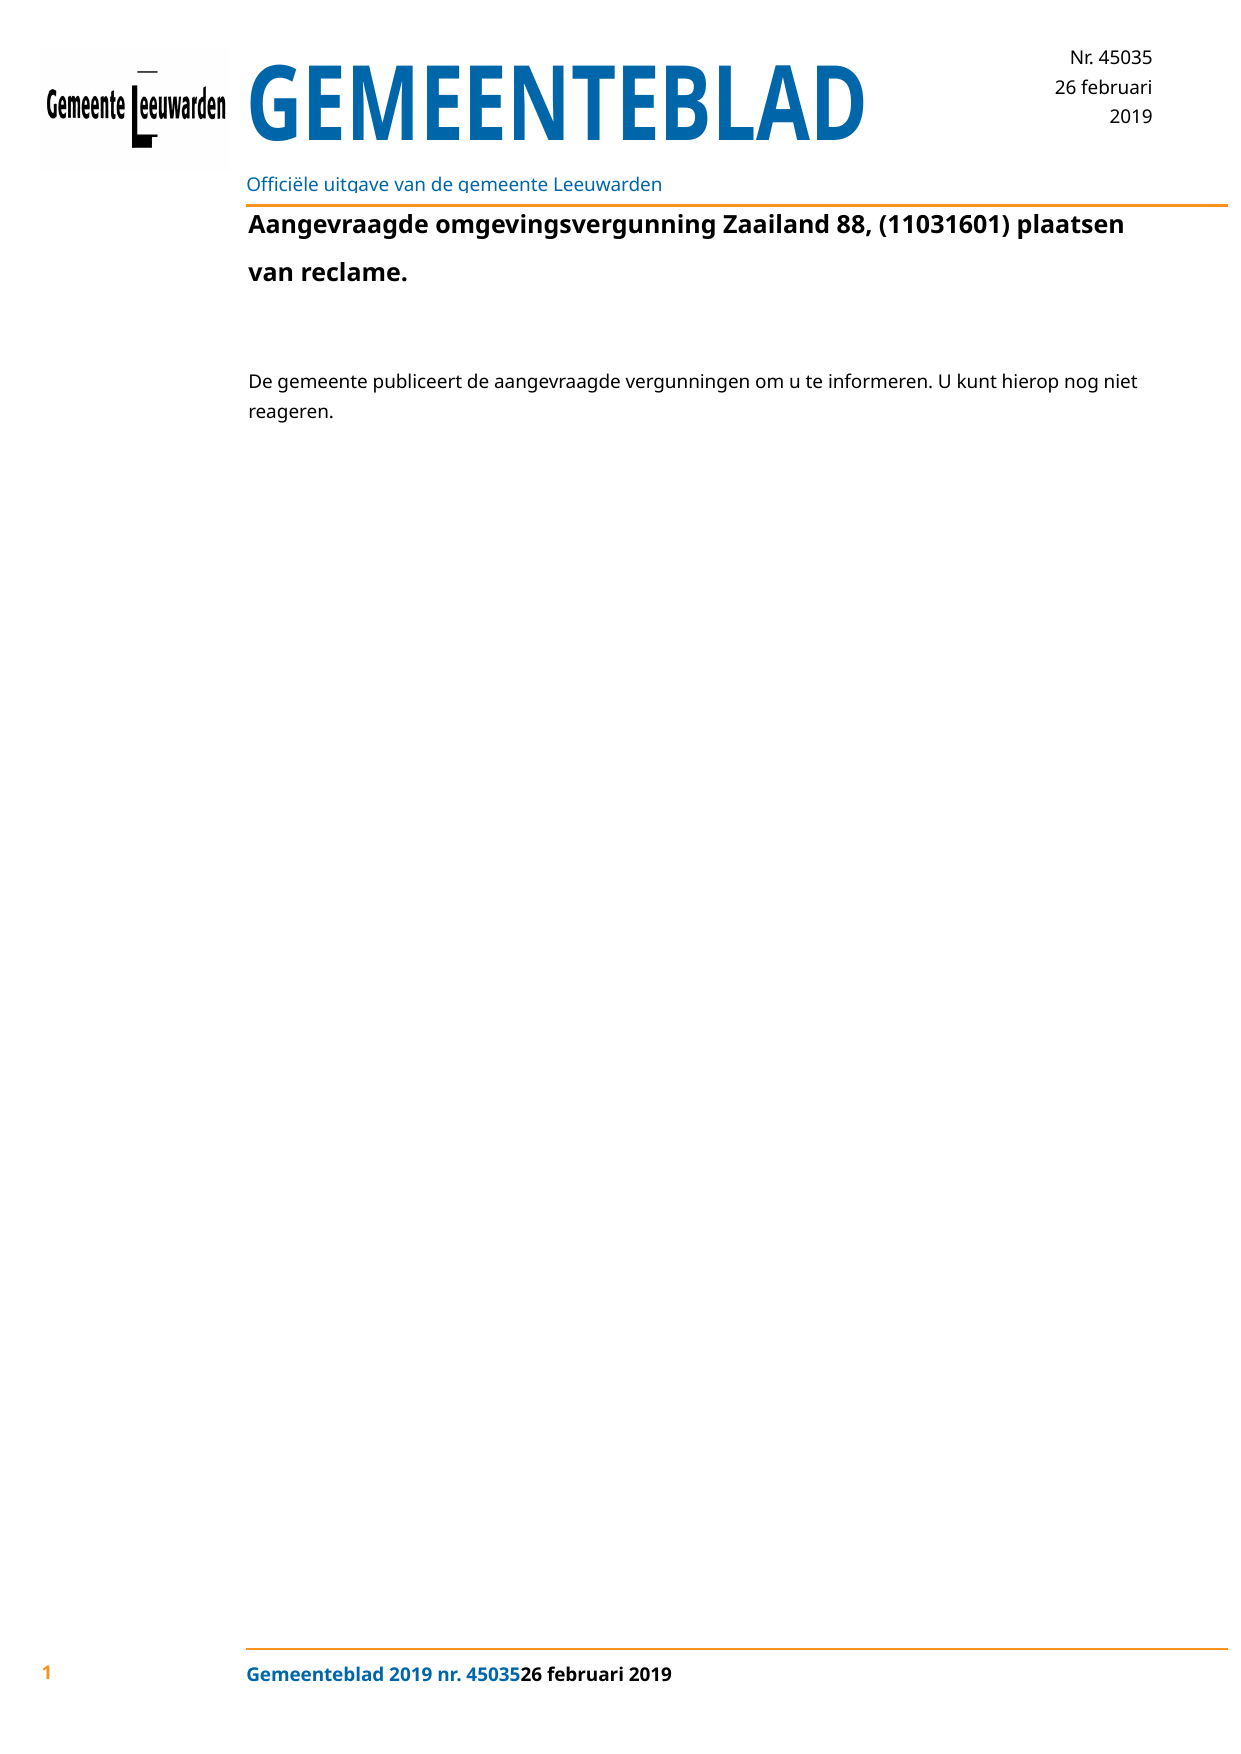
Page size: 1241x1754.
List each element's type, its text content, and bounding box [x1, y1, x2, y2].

text De gemeente publiceert de aangevraagde vergunningen om u te informeren. U kunt hierop nog niet reageren. [248, 368, 1152, 424]
text Aangevraagde omgevingsvergunning Zaailand 88, (11031601) plaatsen van reclame. [248, 207, 1152, 288]
picture [41, 47, 231, 172]
